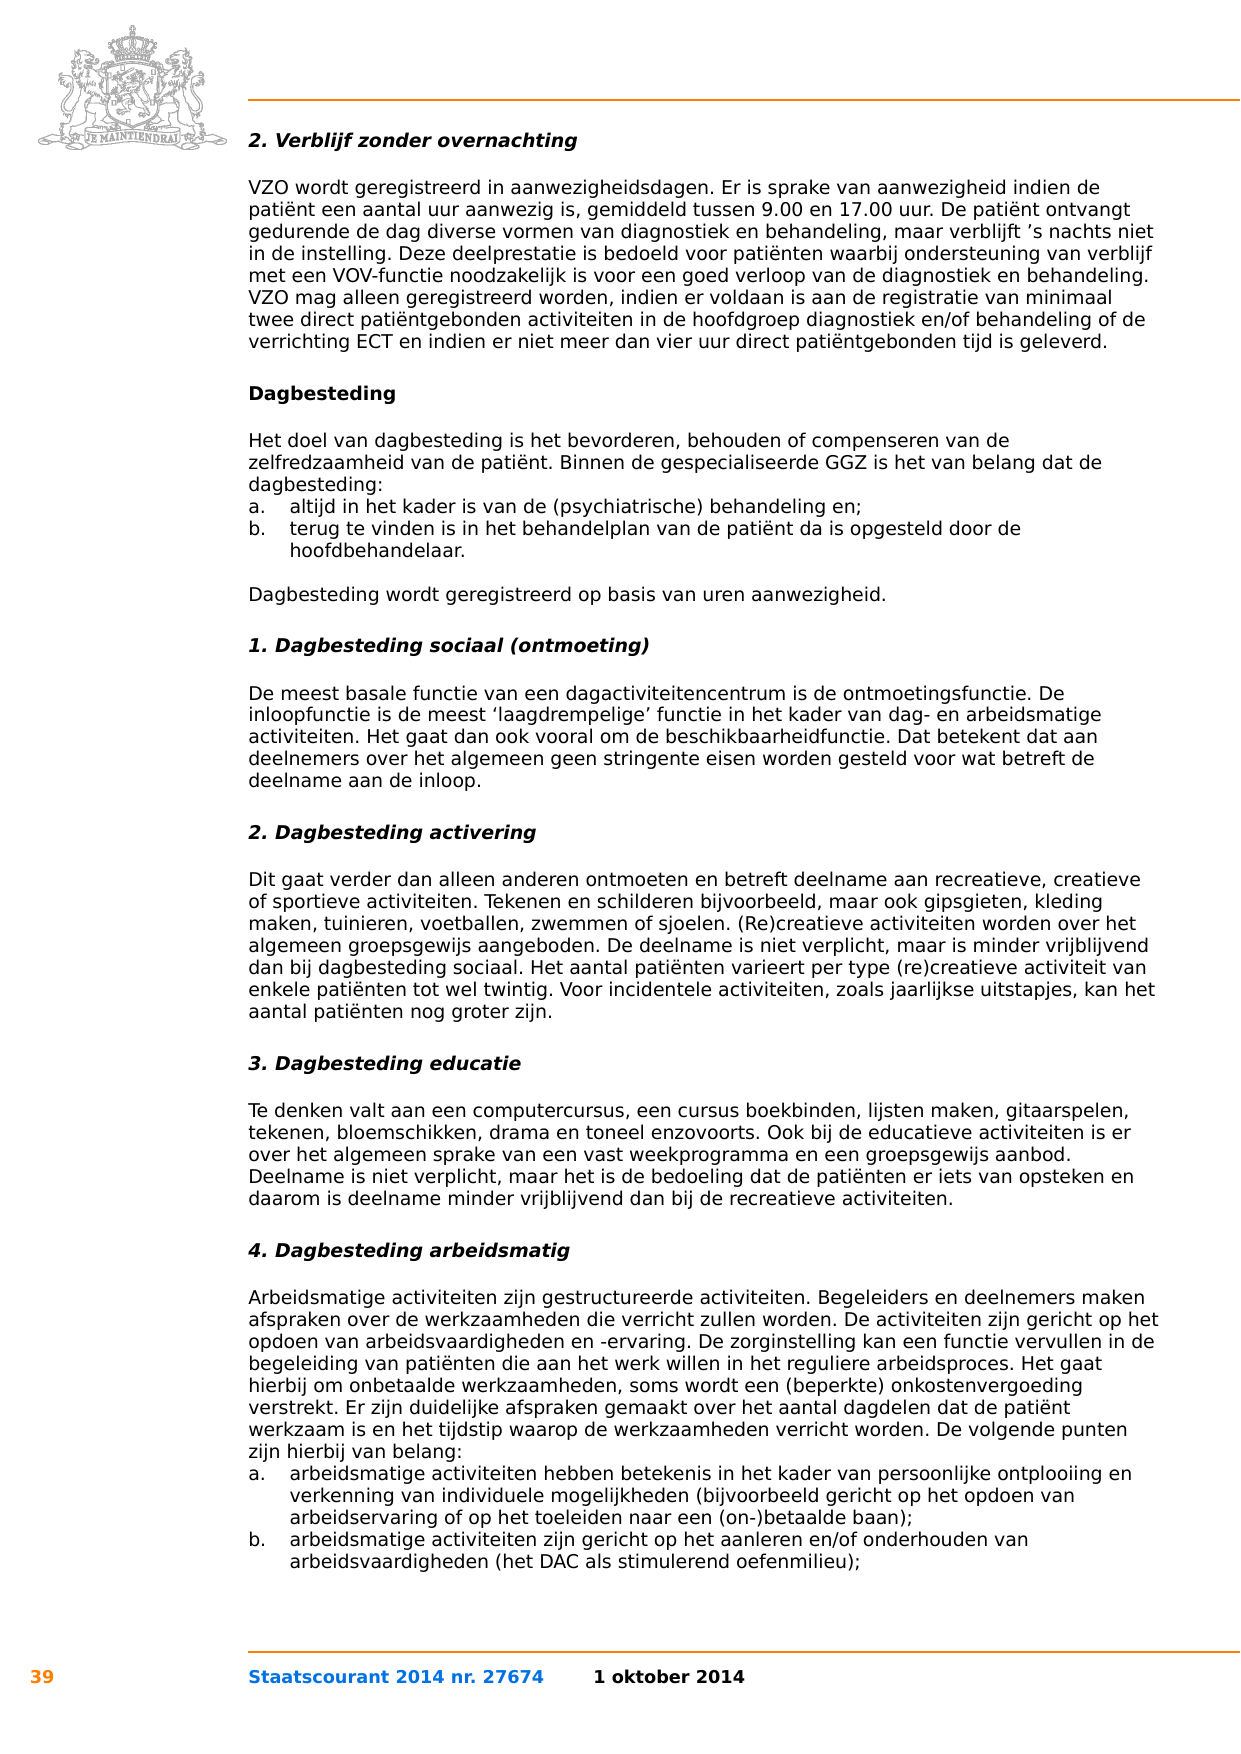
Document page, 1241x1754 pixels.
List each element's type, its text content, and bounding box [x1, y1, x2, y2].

picture [38, 25, 227, 150]
text VZO wordt geregistreerd in aanwezigheidsdagen. Er is sprake van aanwezigheid indien de patiënt een aantal uur aanwezig is, gemiddeld tussen 9.00 en 17.00 uur. De patiënt ontvangt gedurende de dag diverse vormen van diagnostiek en behandeling, maar verblijft ’s nachts niet in de instelling. Deze deelprestatie is bedoeld voor patiënten waarbij ondersteuning van verblijf met een VOV-functie noodzakelijk is voor een goed verloop van de diagnostiek en behandeling. VZO mag alleen geregistreerd worden, indien er voldaan is aan de registratie van minimaal twee direct patiëntgebonden activiteiten in de hoofdgroep diagnostiek en/of behandeling of de verrichting ECT en indien er niet meer dan vier uur direct patiëntgebonden tijd is geleverd. [248, 177, 1163, 353]
subtitle 4. Dagbesteding arbeidsmatig [248, 1240, 1163, 1262]
text a. altijd in het kader is van de (psychiatrische) behandeling en; [248, 496, 1163, 518]
subtitle 2. Verblijf zonder overnachting [248, 130, 1163, 152]
subtitle 3. Dagbesteding educatie [248, 1053, 1163, 1075]
text b. terug te vinden is in het behandelplan van de patiënt da is opgesteld door de hoofdbehandelaar. [248, 518, 1163, 562]
subtitle 2. Dagbesteding activering [248, 822, 1163, 844]
subtitle Dagbesteding [248, 383, 1163, 405]
text Het doel van dagbesteding is het bevorderen, behouden of compenseren van de zelfredzaamheid van de patiënt. Binnen de gespecialiseerde GGZ is het van belang dat de dagbesteding: [248, 430, 1163, 496]
text Arbeidsmatige activiteiten zijn gestructureerde activiteiten. Begeleiders en deelnemers maken afspraken over de werkzaamheden die verricht zullen worden. De activiteiten zijn gericht op het opdoen van arbeidsvaardigheden en -ervaring. De zorginstelling kan een functie vervullen in de begeleiding van patiënten die aan het werk willen in het reguliere arbeidsproces. Het gaat hierbij om onbetaalde werkzaamheden, soms wordt een (beperkte) onkostenvergoeding verstrekt. Er zijn duidelijke afspraken gemaakt over het aantal dagdelen dat de patiënt werkzaam is en het tijdstip waarop de werkzaamheden verricht worden. De volgende punten zijn hierbij van belang: [248, 1287, 1163, 1463]
text Te denken valt aan een computercursus, een cursus boekbinden, lijsten maken, gitaarspelen, tekenen, bloemschikken, drama en toneel enzovoorts. Ook bij de educatieve activiteiten is er over het algemeen sprake van een vast weekprogramma en een groepsgewijs aanbod. Deelname is niet verplicht, maar het is de bedoeling dat de patiënten er iets van opsteken en daarom is deelname minder vrijblijvend dan bij de recreatieve activiteiten. [248, 1100, 1163, 1210]
subtitle 1. Dagbesteding sociaal (ontmoeting) [248, 635, 1163, 657]
text De meest basale functie van een dagactiviteitencentrum is de ontmoetingsfunctie. De inloopfunctie is de meest ‘laagdrempelige’ functie in het kader van dag- en arbeidsmatige activiteiten. Het gaat dan ook vooral om de beschikbaarheidfunctie. Dat betekent dat aan deelnemers over het algemeen geen stringente eisen worden gesteld voor wat betreft de deelname aan de inloop. [248, 682, 1163, 792]
text Dit gaat verder dan alleen anderen ontmoeten en betreft deelname aan recreatieve, creatieve of sportieve activiteiten. Tekenen en schilderen bijvoorbeeld, maar ook gipsgieten, kleding maken, tuinieren, voetballen, zwemmen of sjoelen. (Re)creatieve activiteiten worden over het algemeen groepsgewijs aangeboden. De deelname is niet verplicht, maar is minder vrijblijvend dan bij dagbesteding sociaal. Het aantal patiënten varieert per type (re)creatieve activiteit van enkele patiënten tot wel twintig. Voor incidentele activiteiten, zoals jaarlijkse uitstapjes, kan het aantal patiënten nog groter zijn. [248, 869, 1163, 1023]
text a. arbeidsmatige activiteiten hebben betekenis in het kader van persoonlijke ontplooiing en verkenning van individuele mogelijkheden (bijvoorbeeld gericht op het opdoen van arbeidservaring of op het toeleiden naar een (on-)betaalde baan); [248, 1463, 1163, 1529]
text b. arbeidsmatige activiteiten zijn gericht op het aanleren en/of onderhouden van arbeidsvaardigheden (het DAC als stimulerend oefenmilieu); [248, 1529, 1163, 1573]
text Dagbesteding wordt geregistreerd op basis van uren aanwezigheid. [248, 583, 1163, 605]
